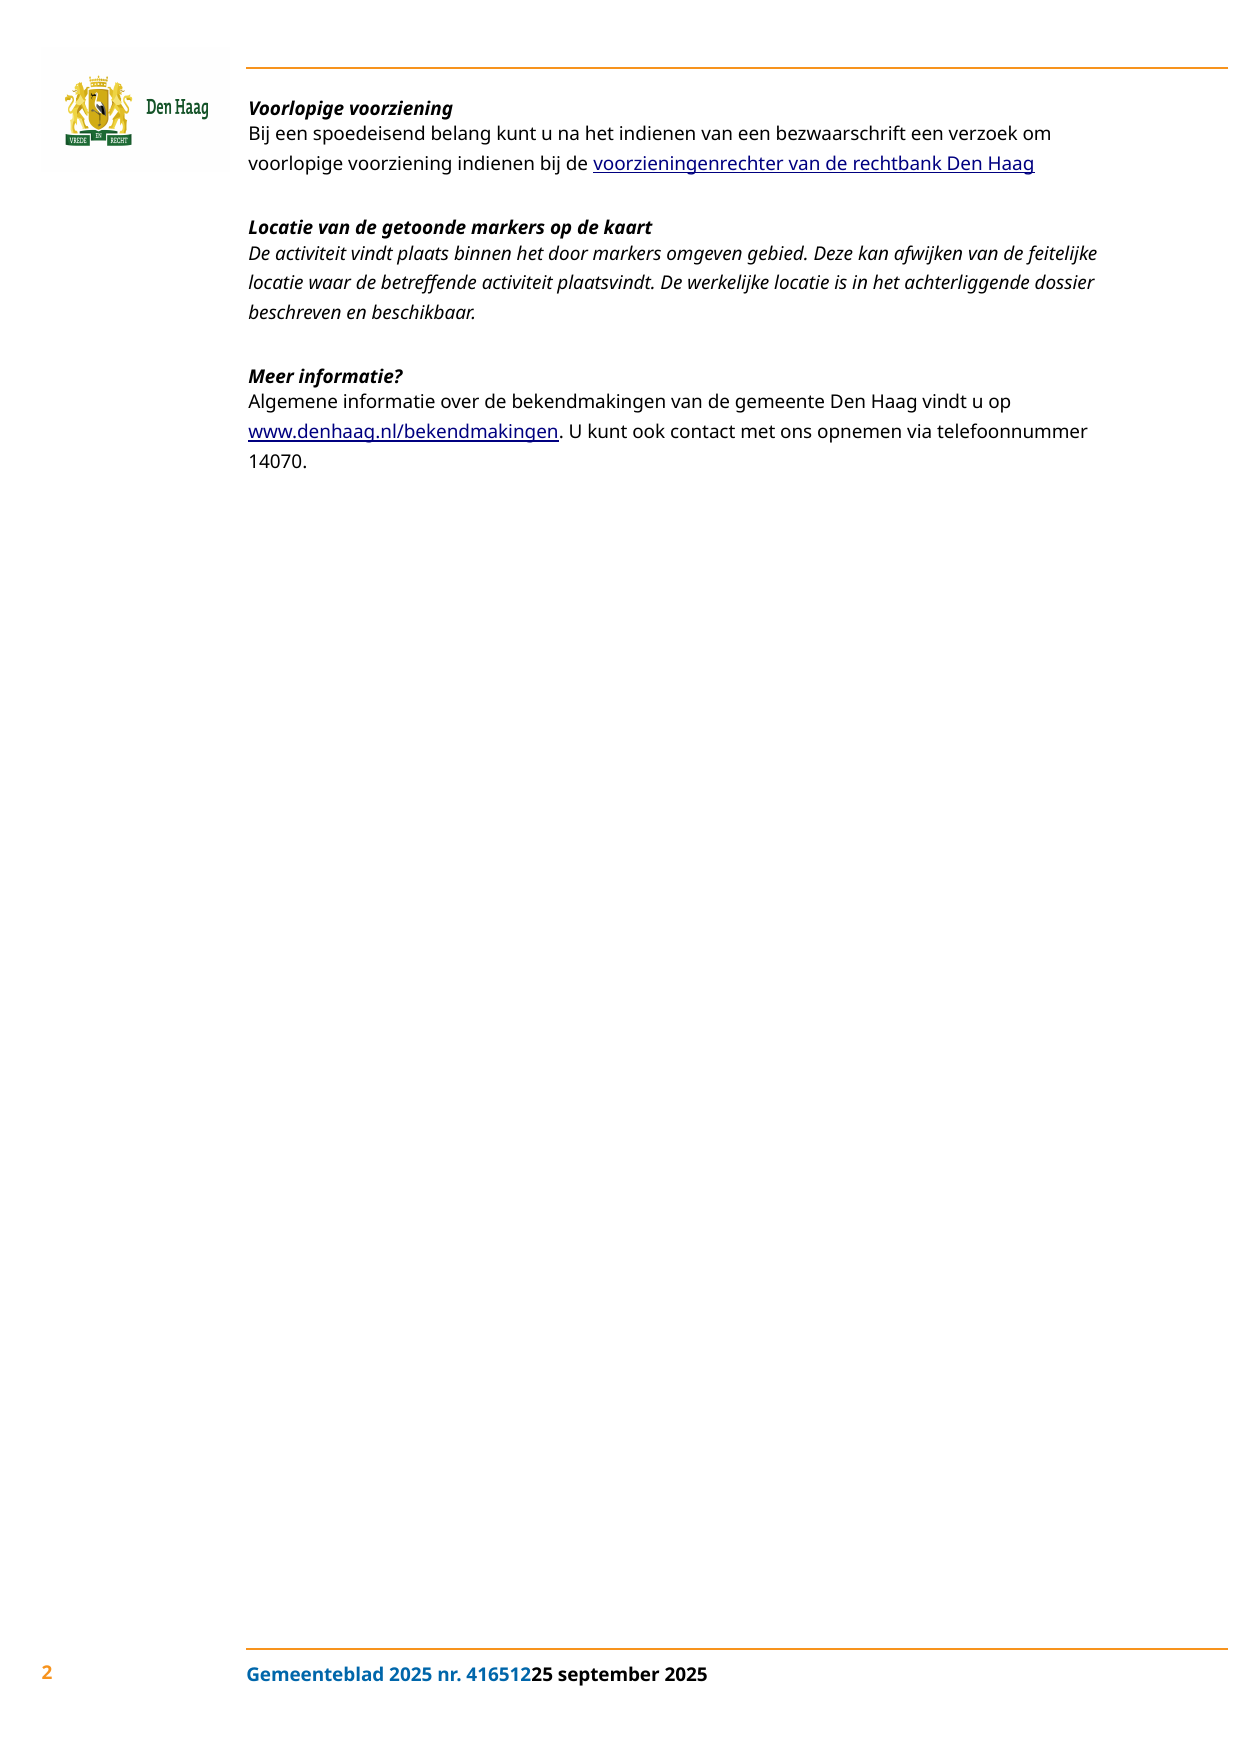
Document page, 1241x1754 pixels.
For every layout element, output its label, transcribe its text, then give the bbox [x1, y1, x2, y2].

text Locatie van de getoonde markers op de kaart [248, 214, 1152, 240]
text Voorlopige voorziening [248, 95, 1152, 121]
text Algemene informatie over de bekendmakingen van de gemeente Den Haag vindt u op www.denhaag.nl/bekendmakingen. U kunt ook contact met ons opnemen via telefoonnummer 14070. [248, 389, 1152, 473]
picture [41, 47, 231, 172]
text Meer informatie? [248, 363, 1152, 389]
text Bij een spoedeisend belang kunt u na het indienen van een bezwaarschrift een verzoek om voorlopige voorziening indienen bij de voorzieningenrechter van de rechtbank Den Haag [248, 121, 1152, 176]
text De activiteit vindt plaats binnen het door markers omgeven gebied. Deze kan afwijken van de feitelijke locatie waar de betreffende activiteit plaatsvindt. De werkelijke locatie is in het achterliggende dossier beschreven en beschikbaar. [248, 240, 1152, 325]
